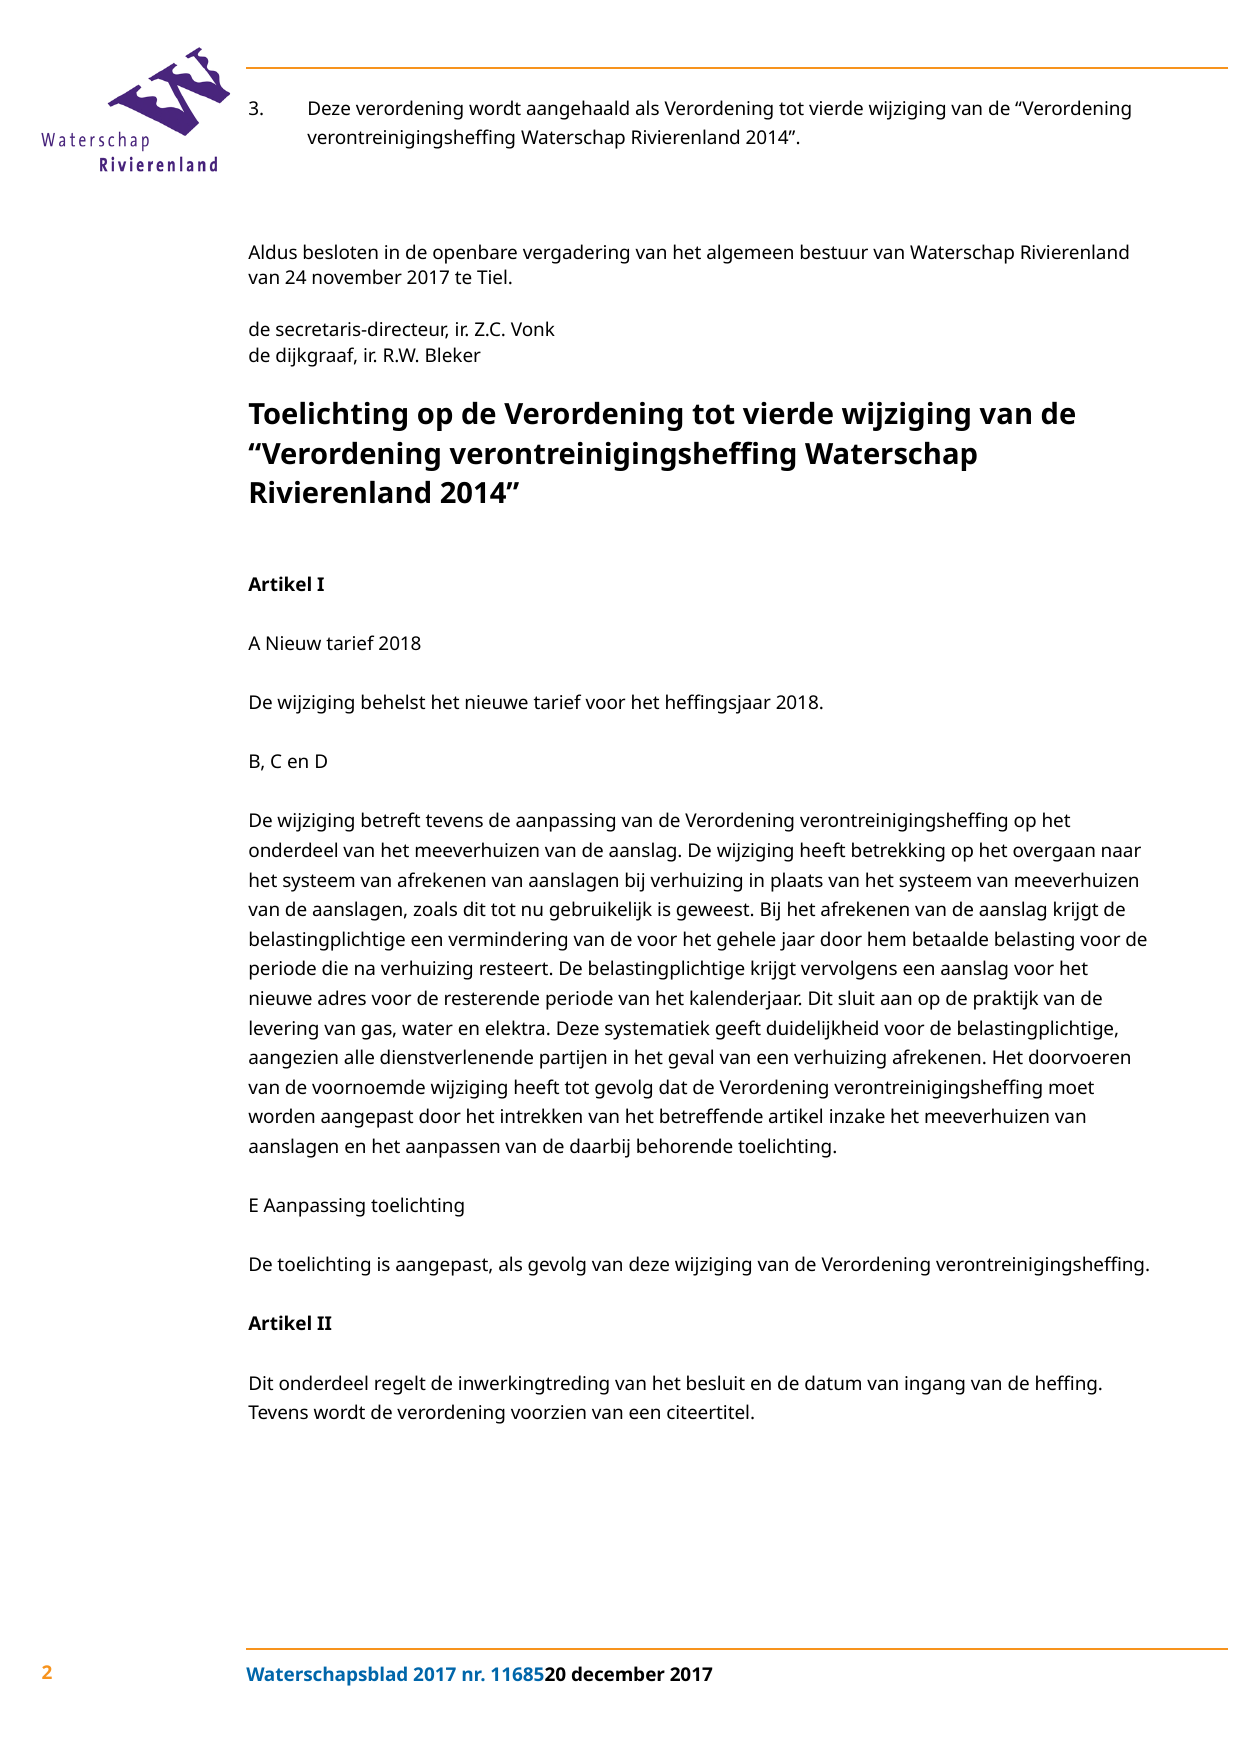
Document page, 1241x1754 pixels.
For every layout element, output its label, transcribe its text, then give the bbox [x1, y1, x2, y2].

text Artikel I [248, 571, 1152, 597]
text Dit onderdeel regelt de inwerkingtreding van het besluit en de datum van ingang van de heffing. Tevens wordt de verordening voorzien van een citeertitel. [248, 1370, 1152, 1425]
list Deze verordening wordt aangehaald als Verordening tot vierde wijziging van de “Verordening verontreinigingsheffing Waterschap Rivierenland 2014”. [248, 95, 1152, 150]
text de dijkgraaf, ir. R.W. Bleker [248, 342, 1152, 367]
text De toelichting is aangepast, als gevolg van deze wijziging van de Verordening verontreinigingsheffing. [248, 1251, 1152, 1277]
text de secretaris-directeur, ir. Z.C. Vonk [248, 316, 1152, 342]
text E Aanpassing toelichting [248, 1192, 1152, 1218]
text B, C en D [248, 748, 1152, 774]
text Toelichting op de Verordening tot vierde wijziging van de “Verordening verontreinigingsheffing Waterschap Rivierenland 2014” [248, 393, 1152, 512]
text A Nieuw tarief 2018 [248, 630, 1152, 656]
text Artikel II [248, 1311, 1152, 1336]
picture [41, 47, 231, 172]
text Aldus besloten in de openbare vergadering van het algemeen bestuur van Waterschap Rivierenland van 24 november 2017 te Tiel. [248, 239, 1152, 290]
text De wijziging betreft tevens de aanpassing van de Verordening verontreinigingsheffing op het onderdeel van het meeverhuizen van de aanslag. De wijziging heeft betrekking op het overgaan naar het systeem van afrekenen van aanslagen bij verhuizing in plaats van het systeem van meeverhuizen van de aanslagen, zoals dit tot nu gebruikelijk is geweest. Bij het afrekenen van de aanslag krijgt de belastingplichtige een vermindering van de voor het gehele jaar door hem betaalde belasting voor de periode die na verhuizing resteert. De belastingplichtige krijgt vervolgens een aanslag voor het nieuwe adres voor de resterende periode van het kalenderjaar. Dit sluit aan op de praktijk van de levering van gas, water en elektra. Deze systematiek geeft duidelijkheid voor de belastingplichtige, aangezien alle dienstverlenende partijen in het geval van een verhuizing afrekenen. Het doorvoeren van de voornoemde wijziging heeft tot gevolg dat de Verordening verontreinigingsheffing moet worden aangepast door het intrekken van het betreffende artikel inzake het meeverhuizen van aanslagen en het aanpassen van de daarbij behorende toelichting. [248, 808, 1152, 1159]
text De wijziging behelst het nieuwe tarief voor het heffingsjaar 2018. [248, 689, 1152, 715]
